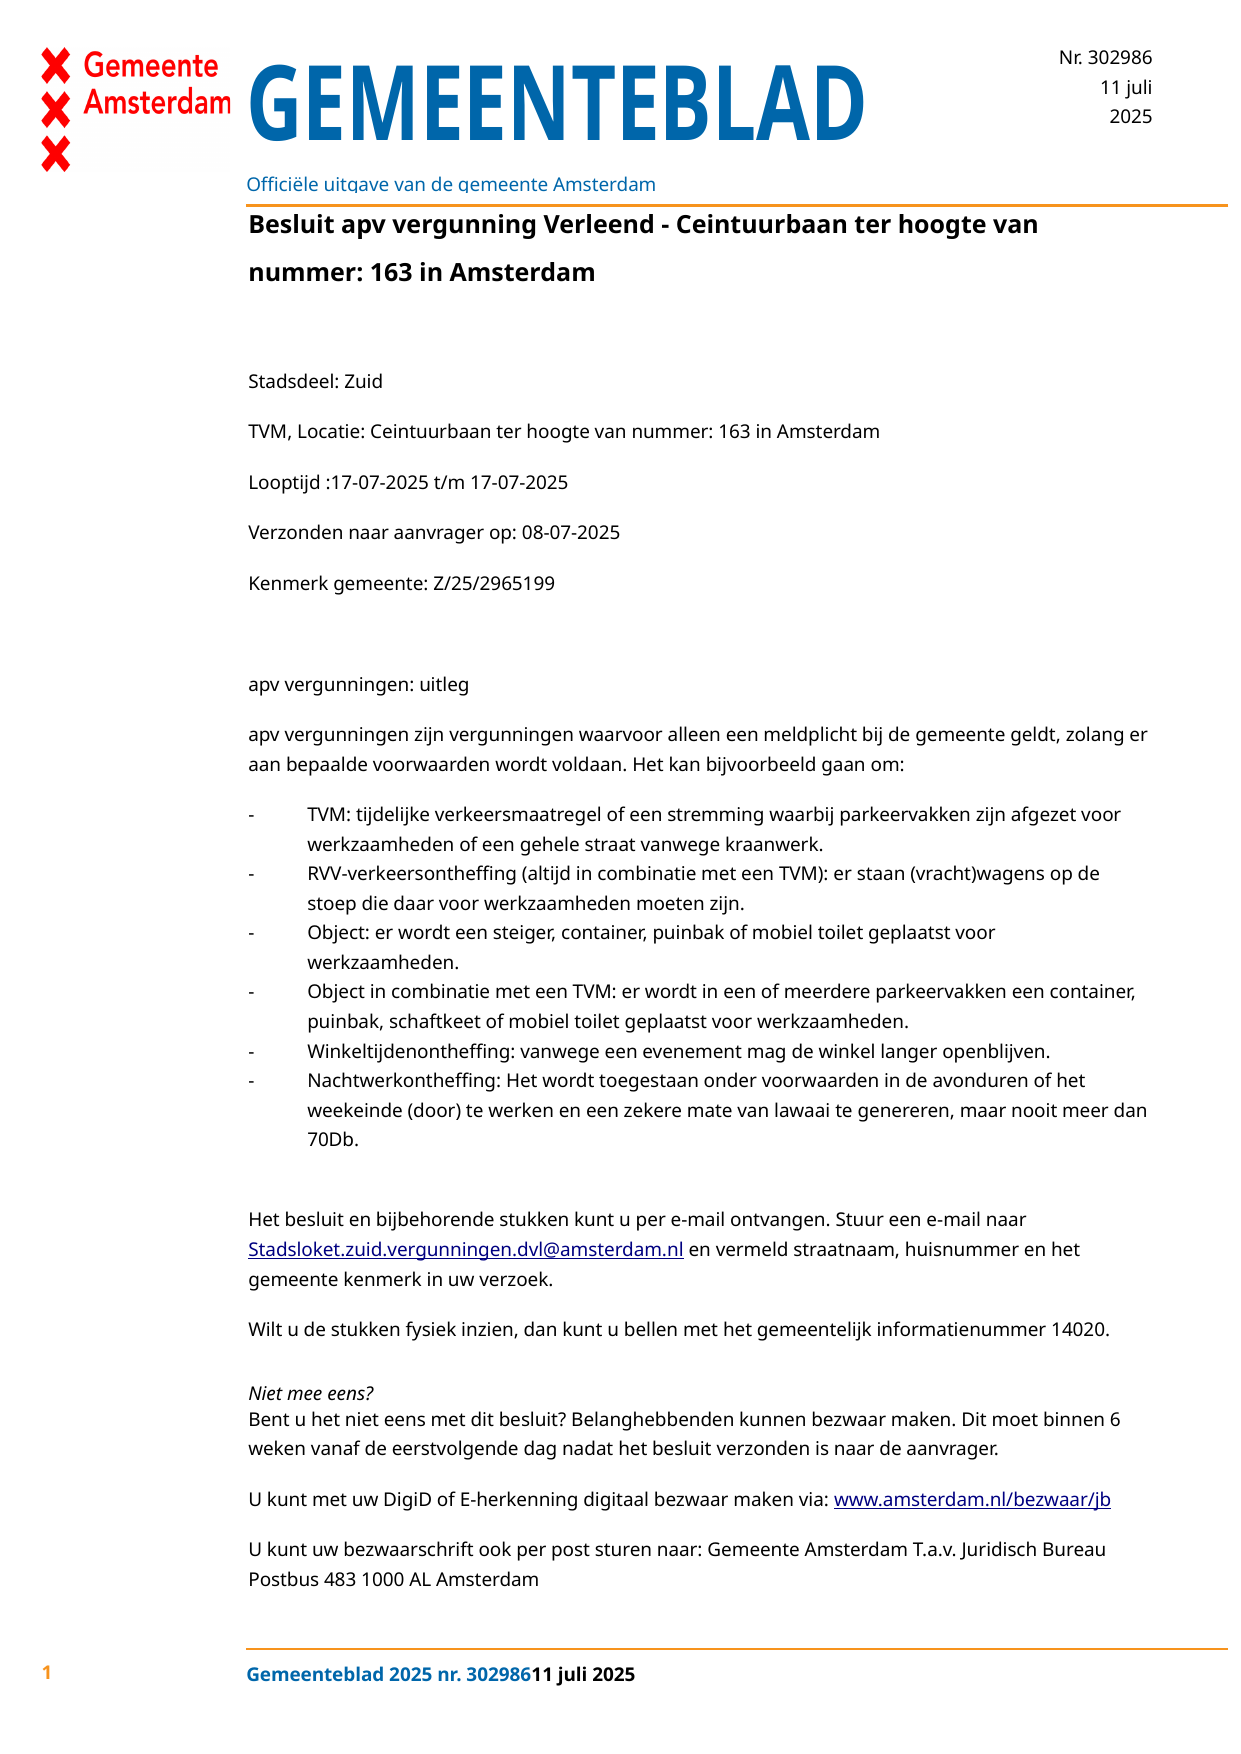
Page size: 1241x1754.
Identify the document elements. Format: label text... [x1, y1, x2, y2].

text U kunt met uw DigiD of E-herkenning digitaal bezwaar maken via: www.amsterdam.nl/bezwaar/jb [248, 1486, 1152, 1512]
text Stadsdeel: Zuid [248, 368, 1152, 394]
picture [41, 47, 231, 172]
text Bent u het niet eens met dit besluit? Belanghebbenden kunnen bezwaar maken. Dit moet binnen 6 weken vanaf de eerstvolgende dag nadat het besluit verzonden is naar de aanvrager. [248, 1406, 1152, 1461]
text Het besluit en bijbehorende stukken kunt u per e-mail ontvangen. Stuur een e-mail naar Stadsloket.zuid.vergunningen.dvl@amsterdam.nl en vermeld straatnaam, huisnummer en het gemeente kenmerk in uw verzoek. [248, 1207, 1152, 1292]
text TVM, Locatie: Ceintuurbaan ter hoogte van nummer: 163 in Amsterdam [248, 419, 1152, 444]
text U kunt uw bezwaarschrift ook per post sturen naar: Gemeente Amsterdam T.a.v. Juridisch Bureau Postbus 483 1000 AL Amsterdam [248, 1536, 1152, 1592]
text Besluit apv vergunning Verleend - Ceintuurbaan ter hoogte van nummer: 163 in Amsterdam [248, 207, 1152, 288]
list Nachtwerkontheffing: Het wordt toegestaan onder voorwaarden in de avonduren of het weekeinde (door) te werken en een zekere mate van lawaai te genereren, maar nooit meer dan 70Db. [248, 1067, 1152, 1152]
text Looptijd :17-07-2025 t/m 17-07-2025 [248, 469, 1152, 495]
list TVM: tijdelijke verkeersmaatregel of een stremming waarbij parkeervakken zijn afgezet voor werkzaamheden of een gehele straat vanwege kraanwerk. [248, 801, 1152, 857]
list Object in combinatie met een TVM: er wordt in een of meerdere parkeervakken een container, puinbak, schaftkeet of mobiel toilet geplaatst voor werkzaamheden. [248, 979, 1152, 1034]
text apv vergunningen zijn vergunningen waarvoor alleen een meldplicht bij de gemeente geldt, zolang er aan bepaalde voorwaarden wordt voldaan. Het kan bijvoorbeeld gaan om: [248, 721, 1152, 777]
list Object: er wordt een steiger, container, puinbak of mobiel toilet geplaatst voor werkzaamheden. [248, 919, 1152, 975]
text Niet mee eens? [248, 1380, 1152, 1406]
text Wilt u de stukken fysiek inzien, dan kunt u bellen met het gemeentelijk informatienummer 14020. [248, 1316, 1152, 1342]
text Kenmerk gemeente: Z/25/2965199 [248, 570, 1152, 596]
list RVV-verkeersontheffing (altijd in combinatie met een TVM): er staan (vracht)wagens op de stoep die daar voor werkzaamheden moeten zijn. [248, 860, 1152, 916]
list Winkeltijdenontheffing: vanwege een evenement mag de winkel langer openblijven. [248, 1038, 1152, 1064]
text Verzonden naar aanvrager op: 08-07-2025 [248, 519, 1152, 545]
text apv vergunningen: uitleg [248, 671, 1152, 697]
